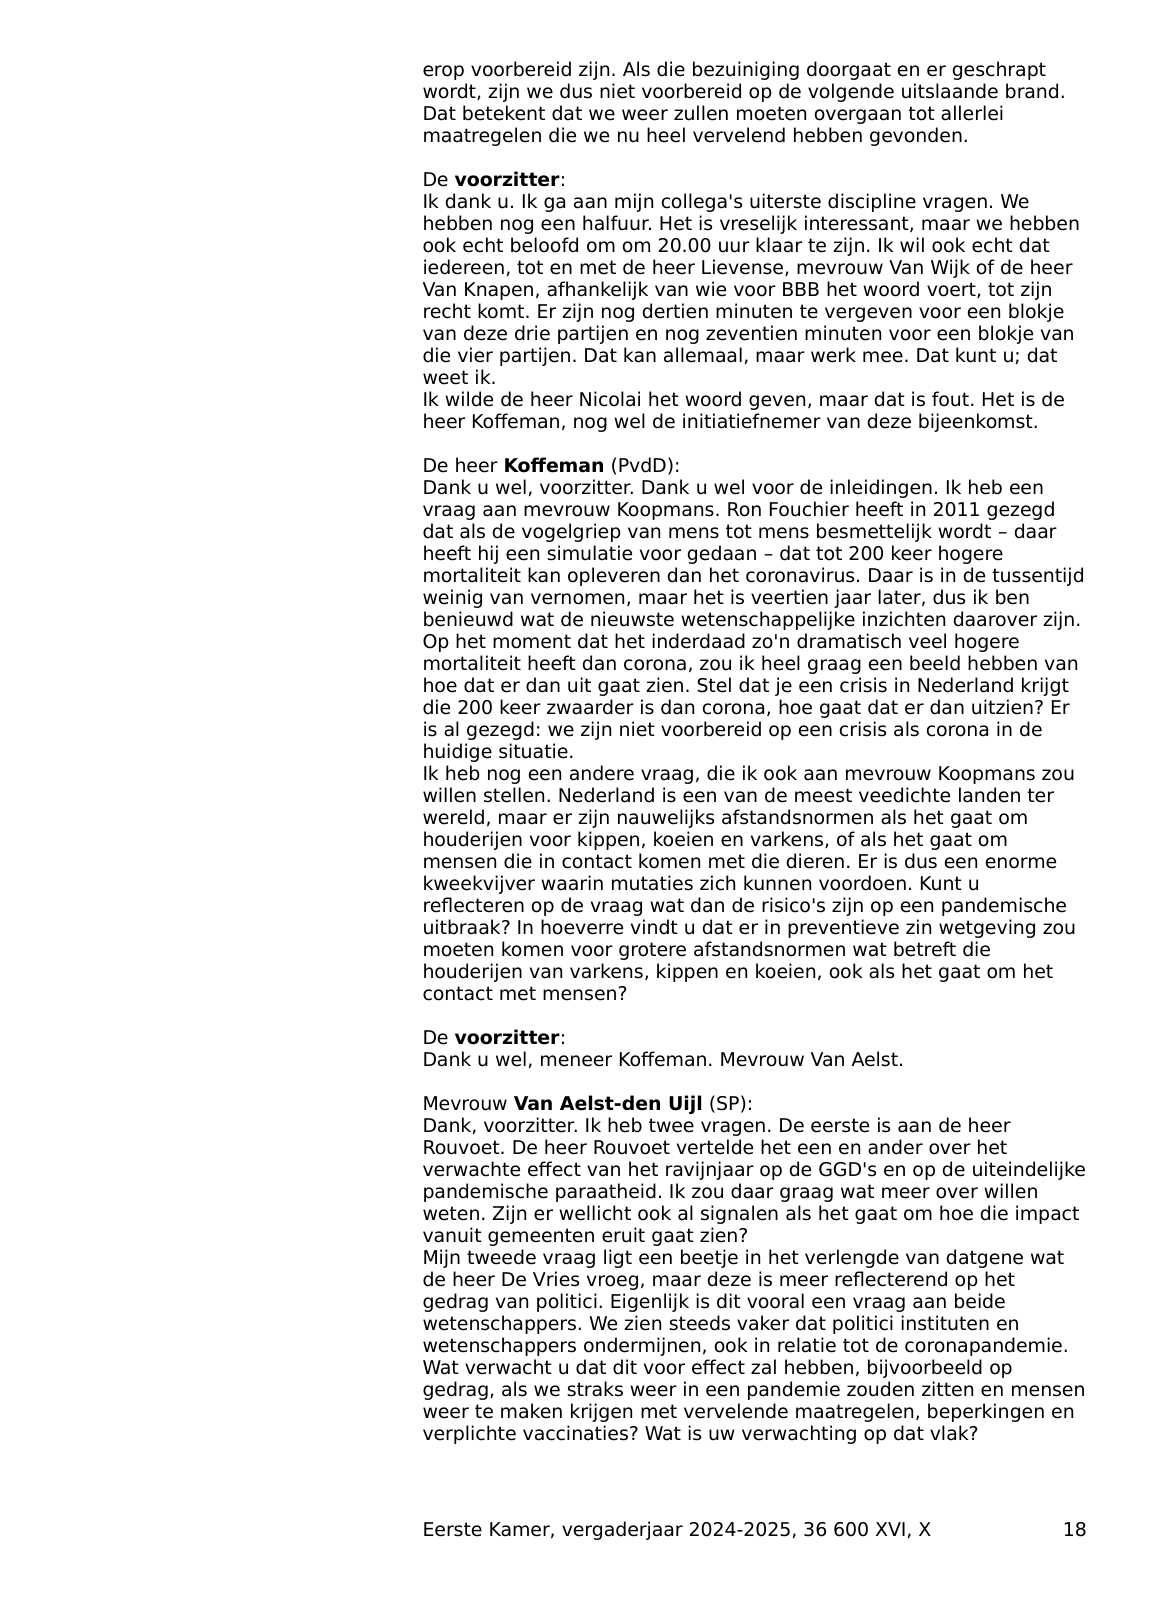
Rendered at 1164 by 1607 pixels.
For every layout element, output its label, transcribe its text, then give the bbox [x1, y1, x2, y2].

text Mevrouw Van Aelst-den Uijl (SP): [422, 1093, 1087, 1115]
text De heer Koffeman (PvdD): [422, 455, 1087, 477]
text Dank, voorzitter. Ik heb twee vragen. De eerste is aan de heer Rouvoet. De heer Rouvoet vertelde het een en ander over het verwachte effect van het ravijnjaar op de GGD's en op de uiteindelijke pandemische paraatheid. Ik zou daar graag wat meer over willen weten. Zijn er wellicht ook al signalen als het gaat om hoe die impact vanuit gemeenten eruit gaat zien? [422, 1115, 1087, 1247]
text Ik wilde de heer Nicolai het woord geven, maar dat is fout. Het is de heer Koffeman, nog wel de initiatiefnemer van deze bijeenkomst. [422, 389, 1087, 433]
text Ik heb nog een andere vraag, die ik ook aan mevrouw Koopmans zou willen stellen. Nederland is een van de meest veedichte landen ter wereld, maar er zijn nauwelijks afstandsnormen als het gaat om houderijen voor kippen, koeien en varkens, of als het gaat om mensen die in contact komen met die dieren. Er is dus een enorme kweekvijver waarin mutaties zich kunnen voordoen. Kunt u reflecteren op de vraag wat dan de risico's zijn op een pandemische uitbraak? In hoeverre vindt u dat er in preventieve zin wetgeving zou moeten komen voor grotere afstandsnormen wat betreft die houderijen van varkens, kippen en koeien, ook als het gaat om het contact met mensen? [422, 763, 1087, 1004]
text Mijn tweede vraag ligt een beetje in het verlengde van datgene wat de heer De Vries vroeg, maar deze is meer reflecterend op het gedrag van politici. Eigenlijk is dit vooral een vraag aan beide wetenschappers. We zien steeds vaker dat politici instituten en wetenschappers ondermijnen, ook in relatie tot de coronapandemie. Wat verwacht u dat dit voor effect zal hebben, bijvoorbeeld op gedrag, als we straks weer in een pandemie zouden zitten en mensen weer te maken krijgen met vervelende maatregelen, beperkingen en verplichte vaccinaties? Wat is uw verwachting op dat vlak? [422, 1247, 1087, 1444]
text erop voorbereid zijn. Als die bezuiniging doorgaat en er geschrapt wordt, zijn we dus niet voorbereid op de volgende uitslaande brand. Dat betekent dat we weer zullen moeten overgaan tot allerlei maatregelen die we nu heel vervelend hebben gevonden. [422, 59, 1087, 147]
text Ik dank u. Ik ga aan mijn collega's uiterste discipline vragen. We hebben nog een halfuur. Het is vreselijk interessant, maar we hebben ook echt beloofd om om 20.00 uur klaar te zijn. Ik wil ook echt dat iedereen, tot en met de heer Lievense, mevrouw Van Wijk of de heer Van Knapen, afhankelijk van wie voor BBB het woord voert, tot zijn recht komt. Er zijn nog dertien minuten te vergeven voor een blokje van deze drie partijen en nog zeventien minuten voor een blokje van die vier partijen. Dat kan allemaal, maar werk mee. Dat kunt u; dat weet ik. [422, 191, 1087, 389]
text De voorzitter: [422, 1027, 1087, 1049]
text Dank u wel, voorzitter. Dank u wel voor de inleidingen. Ik heb een vraag aan mevrouw Koopmans. Ron Fouchier heeft in 2011 gezegd dat als de vogelgriep van mens tot mens besmettelijk wordt – daar heeft hij een simulatie voor gedaan – dat tot 200 keer hogere mortaliteit kan opleveren dan het coronavirus. Daar is in de tussentijd weinig van vernomen, maar het is veertien jaar later, dus ik ben benieuwd wat de nieuwste wetenschappelijke inzichten daarover zijn. Op het moment dat het inderdaad zo'n dramatisch veel hogere mortaliteit heeft dan corona, zou ik heel graag een beeld hebben van hoe dat er dan uit gaat zien. Stel dat je een crisis in Nederland krijgt die 200 keer zwaarder is dan corona, hoe gaat dat er dan uitzien? Er is al gezegd: we zijn niet voorbereid op een crisis als corona in de huidige situatie. [422, 477, 1087, 763]
text De voorzitter: [422, 169, 1087, 191]
text Dank u wel, meneer Koffeman. Mevrouw Van Aelst. [422, 1049, 1087, 1071]
